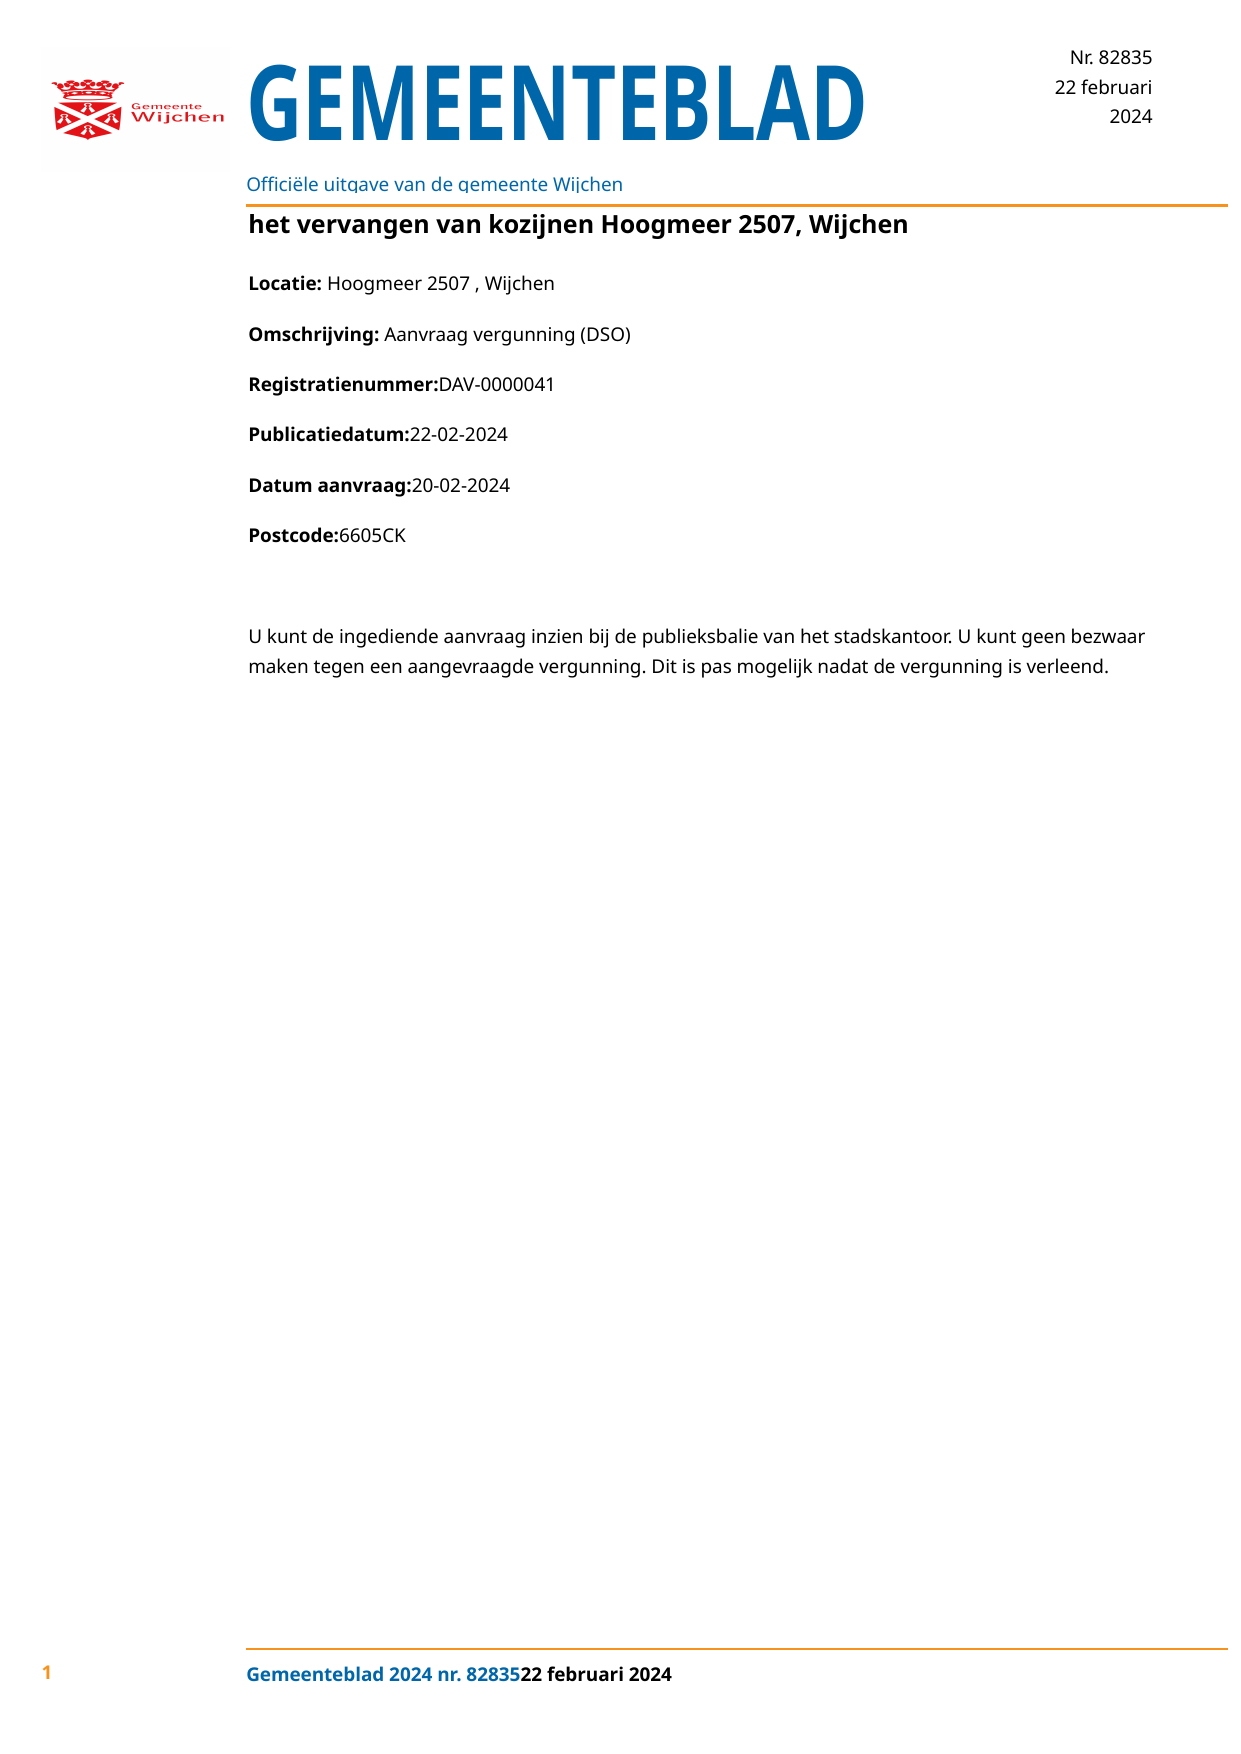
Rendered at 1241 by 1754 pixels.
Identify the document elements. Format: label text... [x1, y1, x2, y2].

text Locatie: Hoogmeer 2507 , Wijchen [248, 270, 1152, 296]
picture [41, 47, 231, 172]
text Postcode:6605CK [248, 522, 1152, 548]
text Registratienummer:DAV-0000041 [248, 371, 1152, 397]
text het vervangen van kozijnen Hoogmeer 2507, Wijchen [248, 207, 1152, 241]
text Publicatiedatum:22-02-2024 [248, 422, 1152, 447]
text Omschrijving: Aanvraag vergunning (DSO) [248, 321, 1152, 346]
text U kunt de ingediende aanvraag inzien bij de publieksbalie van het stadskantoor. U kunt geen bezwaar maken tegen een aangevraagde vergunning. Dit is pas mogelijk nadat de vergunning is verleend. [248, 623, 1152, 678]
text Datum aanvraag:20-02-2024 [248, 472, 1152, 498]
